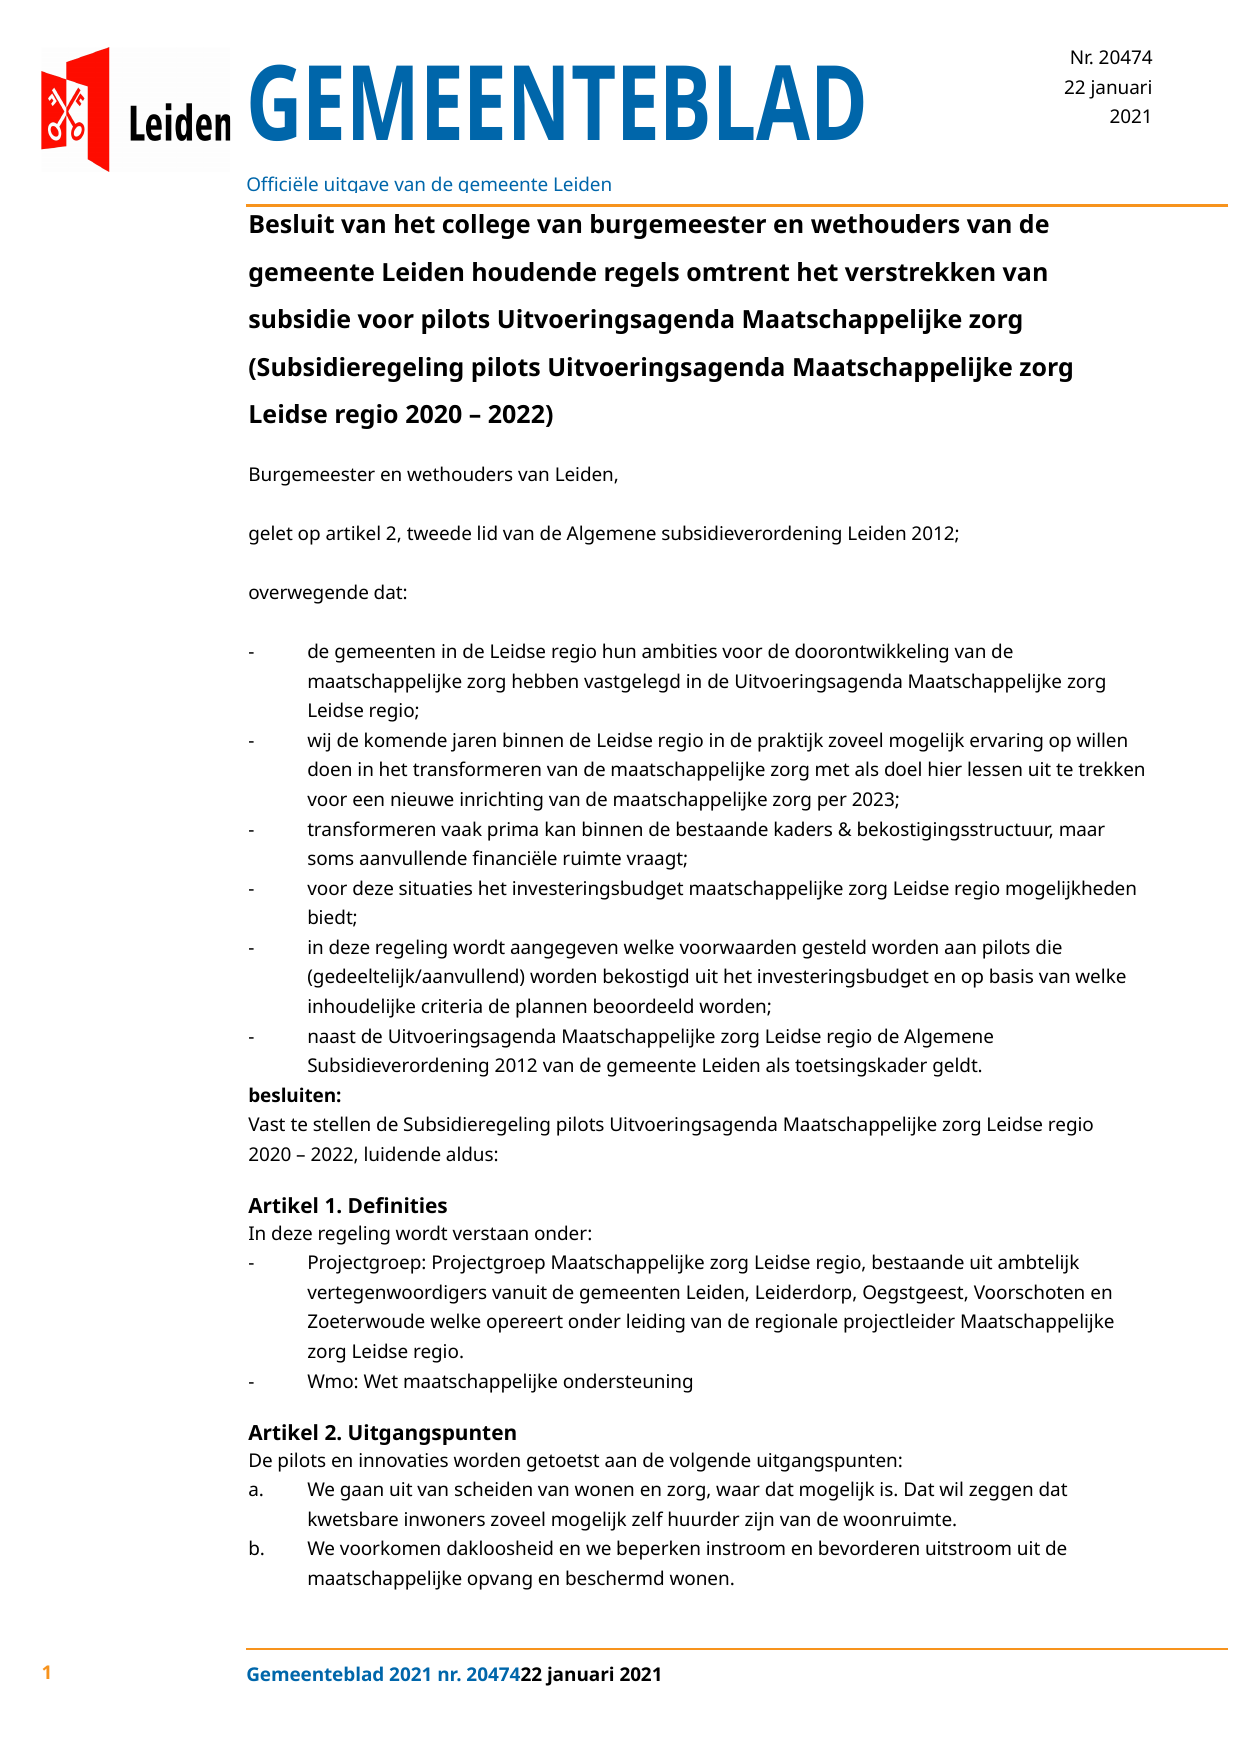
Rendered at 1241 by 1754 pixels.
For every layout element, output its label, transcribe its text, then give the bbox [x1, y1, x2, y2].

text gelet op artikel 2, tweede lid van de Algemene subsidieverordening Leiden 2012; [248, 520, 1152, 546]
list de gemeenten in de Leidse regio hun ambities voor de doorontwikkeling van de maatschappelijke zorg hebben vastgelegd in de Uitvoeringsagenda Maatschappelijke zorg Leidse regio; [248, 638, 1152, 723]
list naast de Uitvoeringsagenda Maatschappelijke zorg Leidse regio de Algemene Subsidieverordening 2012 van de gemeente Leiden als toetsingskader geldt. [248, 1023, 1152, 1078]
list Wmo: Wet maatschappelijke ondersteuning [248, 1368, 1152, 1394]
text Burgemeester en wethouders van Leiden, [248, 461, 1152, 486]
text overwegende dat: [248, 579, 1152, 605]
text De pilots en innovaties worden getoetst aan de volgende uitgangspunten: [248, 1447, 1152, 1472]
text 2020 – 2022, luidende aldus: [248, 1141, 1152, 1167]
list wij de komende jaren binnen de Leidse regio in de praktijk zoveel mogelijk ervaring op willen doen in het transformeren van de maatschappelijke zorg met als doel hier lessen uit te trekken voor een nieuwe inrichting van de maatschappelijke zorg per 2023; [248, 727, 1152, 812]
text In deze regeling wordt verstaan onder: [248, 1220, 1152, 1246]
list voor deze situaties het investeringsbudget maatschappelijke zorg Leidse regio mogelijkheden biedt; [248, 875, 1152, 930]
list in deze regeling wordt aangegeven welke voorwaarden gesteld worden aan pilots die (gedeeltelijk/aanvullend) worden bekostigd uit het investeringsbudget en op basis van welke inhoudelijke criteria de plannen beoordeeld worden; [248, 934, 1152, 1019]
text Artikel 2. Uitgangspunten [248, 1418, 1152, 1447]
text Artikel 1. Definities [248, 1192, 1152, 1220]
list We gaan uit van scheiden van wonen en zorg, waar dat mogelijk is. Dat wil zeggen dat kwetsbare inwoners zoveel mogelijk zelf huurder zijn van de woonruimte. [248, 1476, 1152, 1532]
text Besluit van het college van burgemeester en wethouders van de gemeente Leiden houdende regels omtrent het verstrekken van subsidie voor pilots Uitvoeringsagenda Maatschappelijke zorg (Subsidieregeling pilots Uitvoeringsagenda Maatschappelijke zorg Leidse regio 2020 – 2022) [248, 207, 1152, 431]
text Vast te stellen de Subsidieregeling pilots Uitvoeringsagenda Maatschappelijke zorg Leidse regio [248, 1112, 1152, 1137]
text besluiten: [248, 1082, 1152, 1108]
list We voorkomen dakloosheid en we beperken instroom en bevorderen uitstroom uit de maatschappelijke opvang en beschermd wonen. [248, 1536, 1152, 1591]
picture [41, 47, 231, 172]
list transformeren vaak prima kan binnen de bestaande kaders & bekostigingsstructuur, maar soms aanvullende financiële ruimte vraagt; [248, 816, 1152, 871]
list Projectgroep: Projectgroep Maatschappelijke zorg Leidse regio, bestaande uit ambtelijk vertegenwoordigers vanuit de gemeenten Leiden, Leiderdorp, Oegstgeest, Voorschoten en Zoeterwoude welke opereert onder leiding van de regionale projectleider Maatschappelijke zorg Leidse regio. [248, 1249, 1152, 1364]
